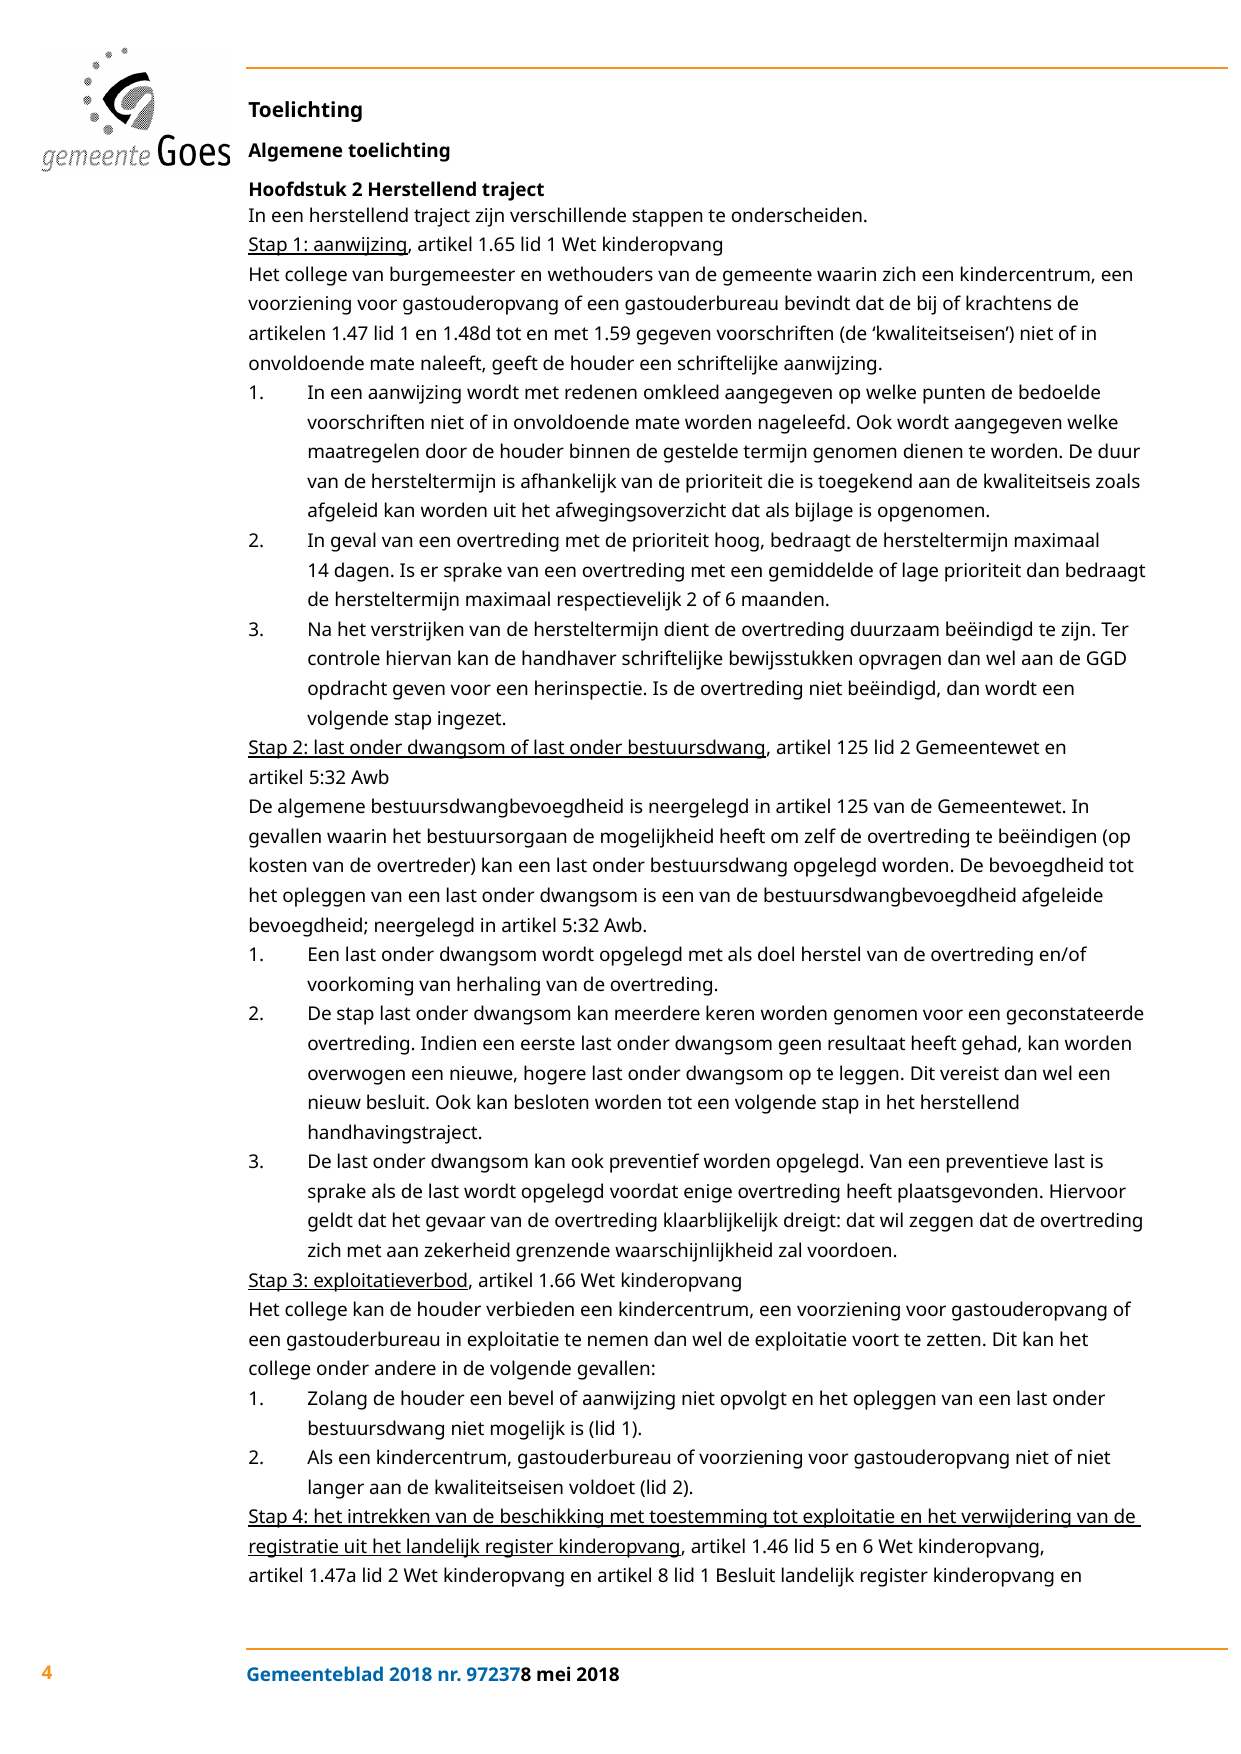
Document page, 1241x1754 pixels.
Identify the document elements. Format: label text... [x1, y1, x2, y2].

text In een herstellend traject zijn verschillende stappen te onderscheiden. [248, 202, 1152, 228]
text Stap 4: het intrekken van de beschikking met toestemming tot exploitatie en het verwijdering van de registratie uit het landelijk register kinderopvang, artikel 1.46 lid 5 en 6 Wet kinderopvang, artikel 1.47a lid 2 Wet kinderopvang en artikel 8 lid 1 Besluit landelijk register kinderopvang en [248, 1503, 1152, 1588]
list De stap last onder dwangsom kan meerdere keren worden genomen voor een geconstateerde overtreding. Indien een eerste last onder dwangsom geen resultaat heeft gehad, kan worden overwogen een nieuwe, hogere last onder dwangsom op te leggen. Dit vereist dan wel een nieuw besluit. Ook kan besloten worden tot een volgende stap in het herstellend handhavingstraject. [248, 1001, 1152, 1145]
list Na het verstrijken van de hersteltermijn dient de overtreding duurzaam beëindigd te zijn. Ter controle hiervan kan de handhaver schriftelijke bewijsstukken opvragen dan wel aan de GGD opdracht geven voor een herinspectie. Is de overtreding niet beëindigd, dan wordt een volgende stap ingezet. [248, 616, 1152, 731]
text Hoofdstuk 2 Herstellend traject [248, 176, 1152, 202]
text Het college kan de houder verbieden een kindercentrum, een voorziening voor gastouderopvang of een gastouderbureau in exploitatie te nemen dan wel de exploitatie voort te zetten. Dit kan het college onder andere in de volgende gevallen: [248, 1296, 1152, 1381]
text De algemene bestuursdwangbevoegdheid is neergelegd in artikel 125 van de Gemeentewet. In gevallen waarin het bestuursorgaan de mogelijkheid heeft om zelf de overtreding te beëindigen (op kosten van de overtreder) kan een last onder bestuursdwang opgelegd worden. De bevoegdheid tot het opleggen van een last onder dwangsom is een van de bestuursdwangbevoegdheid afgeleide bevoegdheid; neergelegd in artikel 5:32 Awb. [248, 793, 1152, 938]
picture [41, 47, 231, 172]
list De last onder dwangsom kan ook preventief worden opgelegd. Van een preventieve last is sprake als de last wordt opgelegd voordat enige overtreding heeft plaatsgevonden. Hiervoor geldt dat het gevaar van de overtreding klaarblijkelijk dreigt: dat wil zeggen dat de overtreding zich met aan zekerheid grenzende waarschijnlijkheid zal voordoen. [248, 1148, 1152, 1263]
text Het college van burgemeester en wethouders van de gemeente waarin zich een kindercentrum, een voorziening voor gastouderopvang of een gastouderbureau bevindt dat de bij of krachtens de artikelen 1.47 lid 1 en 1.48d tot en met 1.59 gegeven voorschriften (de ‘kwaliteitseisen’) niet of in onvoldoende mate naleeft, geeft de houder een schriftelijke aanwijzing. [248, 261, 1152, 376]
list In een aanwijzing wordt met redenen omkleed aangegeven op welke punten de bedoelde voorschriften niet of in onvoldoende mate worden nageleefd. Ook wordt aangegeven welke maatregelen door de houder binnen de gestelde termijn genomen dienen te worden. De duur van de hersteltermijn is afhankelijk van de prioriteit die is toegekend aan de kwaliteitseis zoals afgeleid kan worden uit het afwegingsoverzicht dat als bijlage is opgenomen. [248, 379, 1152, 523]
list Als een kindercentrum, gastouderbureau of voorziening voor gastouderopvang niet of niet langer aan de kwaliteitseisen voldoet (lid 2). [248, 1444, 1152, 1500]
text Stap 1: aanwijzing, artikel 1.65 lid 1 Wet kinderopvang [248, 231, 1152, 257]
list Zolang de houder een bevel of aanwijzing niet opvolgt en het opleggen van een last onder bestuursdwang niet mogelijk is (lid 1). [248, 1385, 1152, 1441]
list Een last onder dwangsom wordt opgelegd met als doel herstel van de overtreding en/of voorkoming van herhaling van de overtreding. [248, 941, 1152, 997]
text Stap 3: exploitatieverbod, artikel 1.66 Wet kinderopvang [248, 1267, 1152, 1293]
text Toelichting [248, 95, 1152, 123]
text Algemene toelichting [248, 137, 1152, 163]
list In geval van een overtreding met de prioriteit hoog, bedraagt de hersteltermijn maximaal 14 dagen. Is er sprake van een overtreding met een gemiddelde of lage prioriteit dan bedraagt de hersteltermijn maximaal respectievelijk 2 of 6 maanden. [248, 527, 1152, 612]
text Stap 2: last onder dwangsom of last onder bestuursdwang, artikel 125 lid 2 Gemeentewet en artikel 5:32 Awb [248, 734, 1152, 790]
